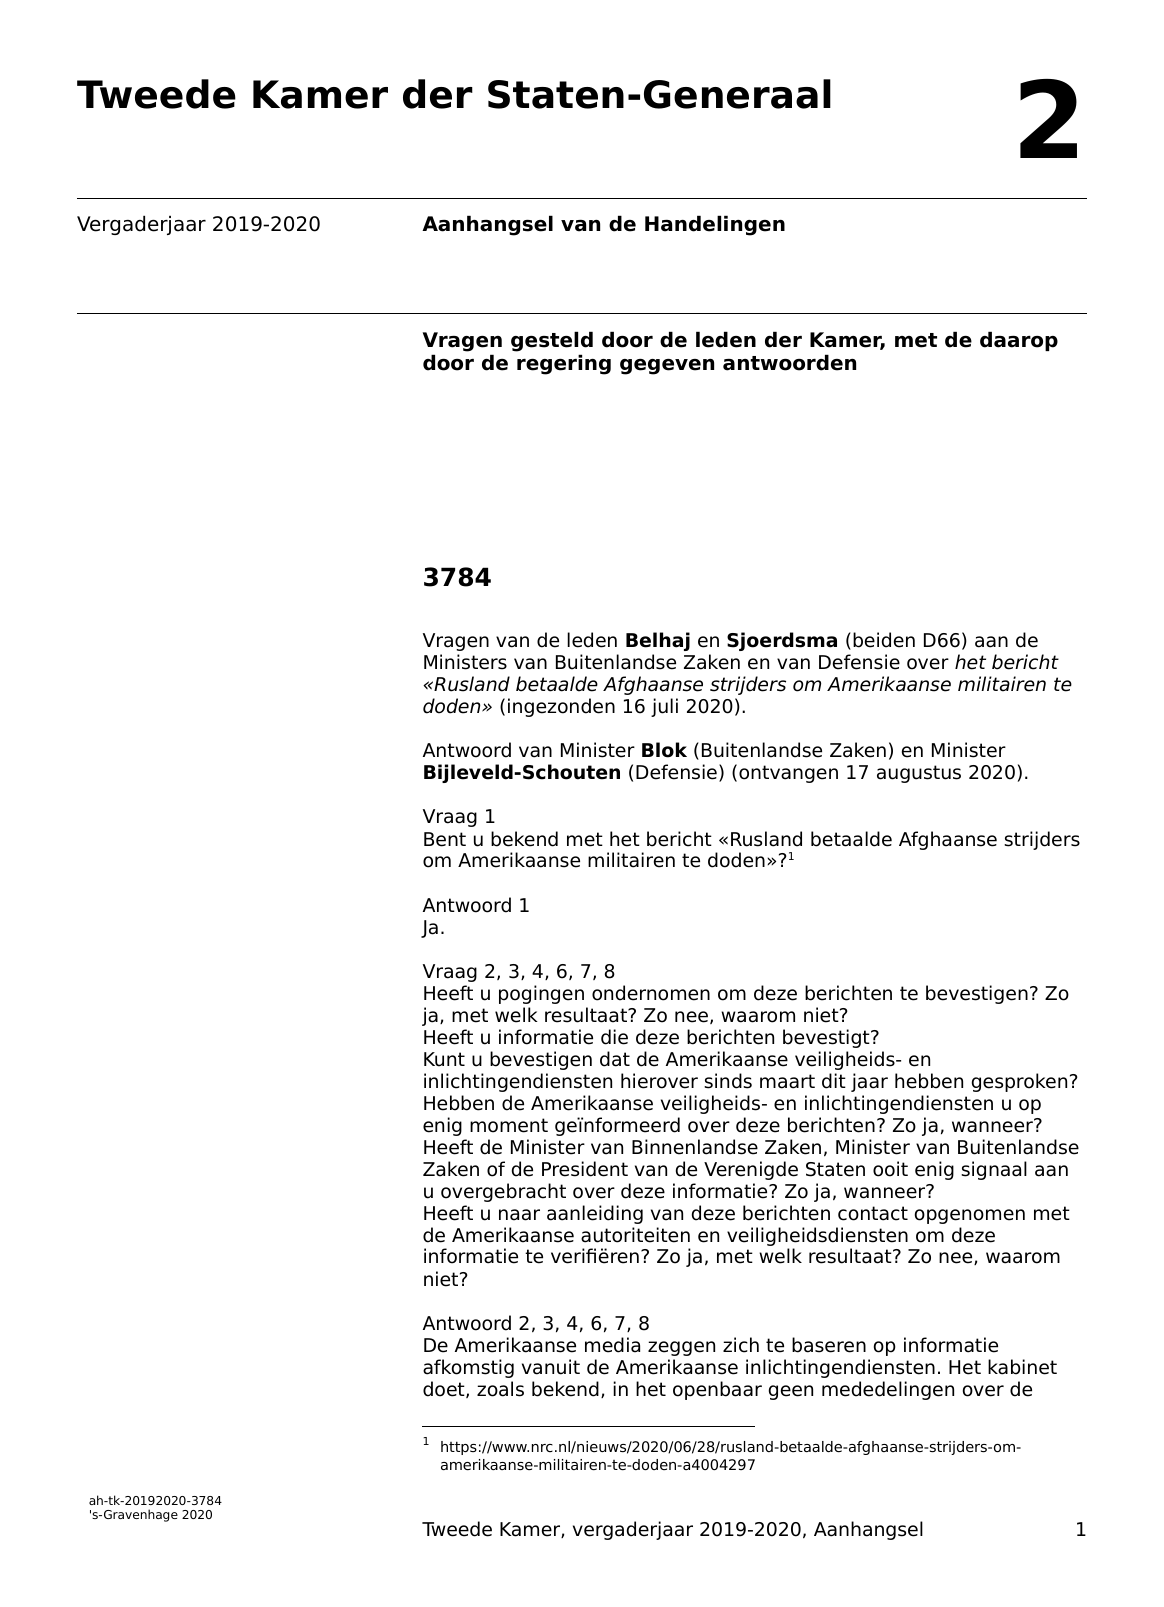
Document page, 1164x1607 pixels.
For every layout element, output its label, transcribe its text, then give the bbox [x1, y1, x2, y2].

text ah-tk-20192020-3784 [88, 1494, 323, 1508]
text https://www.nrc.nl/nieuws/2020/06/28/rusland-betaalde-afghaanse-strijders-om-amerikaanse-militairen-te-doden-a4004297 [422, 1435, 1087, 1474]
table_cell Vergaderjaar 2019-2020 [77, 199, 422, 313]
text Antwoord 2, 3, 4, 6, 7, 8 [422, 1313, 1087, 1334]
table_cell Aanhangsel van de Handelingen [422, 199, 1087, 313]
text Antwoord van Minister Blok (Buitenlandse Zaken) en Minister Bijleveld-Schouten (Defensie) (ontvangen 17 augustus 2020). [422, 740, 1087, 784]
text Heeft u informatie die deze berichten bevestigt? [422, 1027, 1087, 1049]
text Vragen van de leden Belhaj en Sjoerdsma (beiden D66) aan de Ministers van Buitenlandse Zaken en van Defensie over het bericht «Rusland betaalde Afghaanse strijders om Amerikaanse militairen te doden» (ingezonden 16 juli 2020). [422, 630, 1087, 718]
text 3784 [422, 563, 1087, 592]
table_header Tweede Kamer der Staten-Generaal [77, 59, 886, 198]
text De Amerikaanse media zeggen zich te baseren op informatie afkomstig vanuit de Amerikaanse inlichtingendiensten. Het kabinet doet, zoals bekend, in het openbaar geen mededelingen over de [422, 1334, 1087, 1401]
text Vraag 1 [422, 806, 1087, 828]
text Kunt u bevestigen dat de Amerikaanse veiligheids- en inlichtingendiensten hierover sinds maart dit jaar hebben gesproken? [422, 1049, 1087, 1093]
text Ja. [422, 917, 1087, 938]
text Vraag 2, 3, 4, 6, 7, 8 [422, 961, 1087, 983]
text Bent u bekend met het bericht «Rusland betaalde Afghaanse strijders om Amerikaanse militairen te doden»? [422, 828, 1087, 872]
text Heeft de Minister van Binnenlandse Zaken, Minister van Buitenlandse Zaken of de President van de Verenigde Staten ooit enig signaal aan u overgebracht over deze informatie? Zo ja, wanneer? [422, 1137, 1087, 1202]
text 's-Gravenhage 2020 [88, 1508, 323, 1522]
text Antwoord 1 [422, 894, 1087, 917]
text Heeft u pogingen ondernomen om deze berichten te bevestigen? Zo ja, met welk resultaat? Zo nee, waarom niet? [422, 983, 1087, 1027]
table_header 2 [886, 59, 1087, 198]
text Heeft u naar aanleiding van deze berichten contact opgenomen met de Amerikaanse autoriteiten en veiligheidsdiensten om deze informatie te verifiëren? Zo ja, met welk resultaat? Zo nee, waarom niet? [422, 1202, 1087, 1290]
text Hebben de Amerikaanse veiligheids- en inlichtingendiensten u op enig moment geïnformeerd over deze berichten? Zo ja, wanneer? [422, 1093, 1087, 1137]
table_cell [77, 314, 422, 375]
table_cell Vragen gesteld door de leden der Kamer, met de daarop door de regering gegeven antwoorden [422, 314, 1087, 375]
